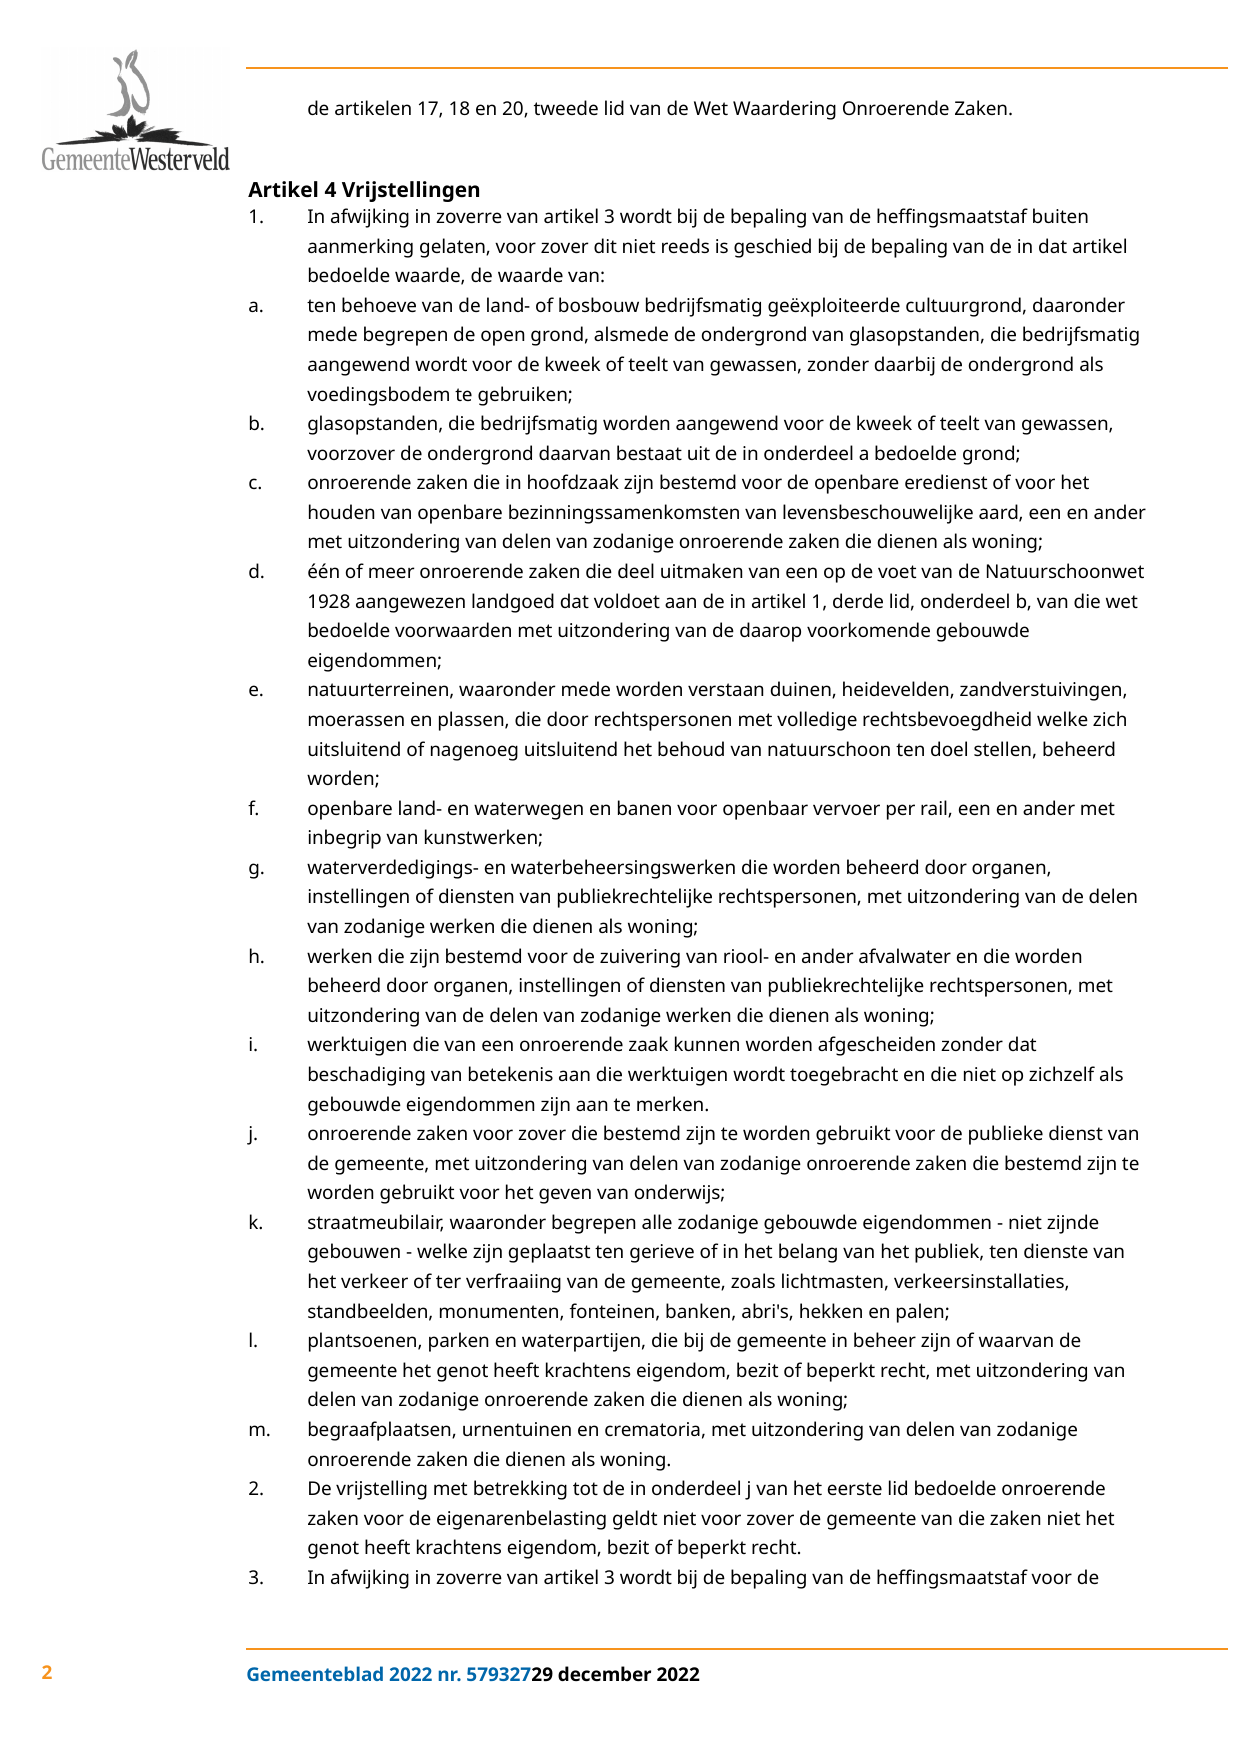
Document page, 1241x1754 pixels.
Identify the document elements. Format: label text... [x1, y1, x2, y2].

list één of meer onroerende zaken die deel uitmaken van een op de voet van de Natuurschoonwet 1928 aangewezen landgoed dat voldoet aan de in artikel 1, derde lid, onderdeel b, van die wet bedoelde voorwaarden met uitzondering van de daarop voorkomende gebouwde eigendommen; [248, 558, 1152, 673]
list openbare land- en waterwegen en banen voor openbaar vervoer per rail, een en ander met inbegrip van kunstwerken; [248, 795, 1152, 850]
list werktuigen die van een onroerende zaak kunnen worden afgescheiden zonder dat beschadiging van betekenis aan die werktuigen wordt toegebracht en die niet op zichzelf als gebouwde eigendommen zijn aan te merken. [248, 1032, 1152, 1116]
list ten behoeve van de land- of bosbouw bedrijfsmatig geëxploiteerde cultuurgrond, daaronder mede begrepen de open grond, alsmede de ondergrond van glasopstanden, die bedrijfsmatig aangewend wordt voor de kweek of teelt van gewassen, zonder daarbij de ondergrond als voedingsbodem te gebruiken; [248, 292, 1152, 406]
list straatmeubilair, waaronder begrepen alle zodanige gebouwde eigendommen - niet zijnde gebouwen - welke zijn geplaatst ten gerieve of in het belang van het publiek, ten dienste van het verkeer of ter verfraaiing van de gemeente, zoals lichtmasten, verkeersinstallaties, standbeelden, monumenten, fonteinen, banken, abri's, hekken en palen; [248, 1209, 1152, 1323]
list onroerende zaken die in hoofdzaak zijn bestemd voor de openbare eredienst of voor het houden van openbare bezinningssamenkomsten van levensbeschouwelijke aard, een en ander met uitzondering van delen van zodanige onroerende zaken die dienen als woning; [248, 469, 1152, 554]
list werken die zijn bestemd voor de zuivering van riool- en ander afvalwater en die worden beheerd door organen, instellingen of diensten van publiekrechtelijke rechtspersonen, met uitzondering van de delen van zodanige werken die dienen als woning; [248, 943, 1152, 1028]
list de artikelen 17, 18 en 20, tweede lid van de Wet Waardering Onroerende Zaken. [248, 95, 1152, 121]
list In afwijking in zoverre van artikel 3 wordt bij de bepaling van de heffingsmaatstaf voor de [248, 1564, 1152, 1590]
list plantsoenen, parken en waterpartijen, die bij de gemeente in beheer zijn of waarvan de gemeente het genot heeft krachtens eigendom, bezit of beperkt recht, met uitzondering van delen van zodanige onroerende zaken die dienen als woning; [248, 1327, 1152, 1412]
text Artikel 4 Vrijstellingen [248, 175, 1152, 203]
list De vrijstelling met betrekking tot de in onderdeel j van het eerste lid bedoelde onroerende zaken voor de eigenarenbelasting geldt niet voor zover de gemeente van die zaken niet het genot heeft krachtens eigendom, bezit of beperkt recht. [248, 1475, 1152, 1560]
picture [41, 47, 231, 172]
list glasopstanden, die bedrijfsmatig worden aangewend voor de kweek of teelt van gewassen, voorzover de ondergrond daarvan bestaat uit de in onderdeel a bedoelde grond; [248, 410, 1152, 466]
list In afwijking in zoverre van artikel 3 wordt bij de bepaling van de heffingsmaatstaf buiten aanmerking gelaten, voor zover dit niet reeds is geschied bij de bepaling van de in dat artikel bedoelde waarde, de waarde van: [248, 203, 1152, 288]
list natuurterreinen, waaronder mede worden verstaan duinen, heidevelden, zandverstuivingen, moerassen en plassen, die door rechtspersonen met volledige rechtsbevoegdheid welke zich uitsluitend of nagenoeg uitsluitend het behoud van natuurschoon ten doel stellen, beheerd worden; [248, 677, 1152, 791]
list waterverdedigings- en waterbeheersingswerken die worden beheerd door organen, instellingen of diensten van publiekrechtelijke rechtspersonen, met uitzondering van de delen van zodanige werken die dienen als woning; [248, 854, 1152, 939]
list onroerende zaken voor zover die bestemd zijn te worden gebruikt voor de publieke dienst van de gemeente, met uitzondering van delen van zodanige onroerende zaken die bestemd zijn te worden gebruikt voor het geven van onderwijs; [248, 1120, 1152, 1205]
list begraafplaatsen, urnentuinen en crematoria, met uitzondering van delen van zodanige onroerende zaken die dienen als woning. [248, 1416, 1152, 1471]
